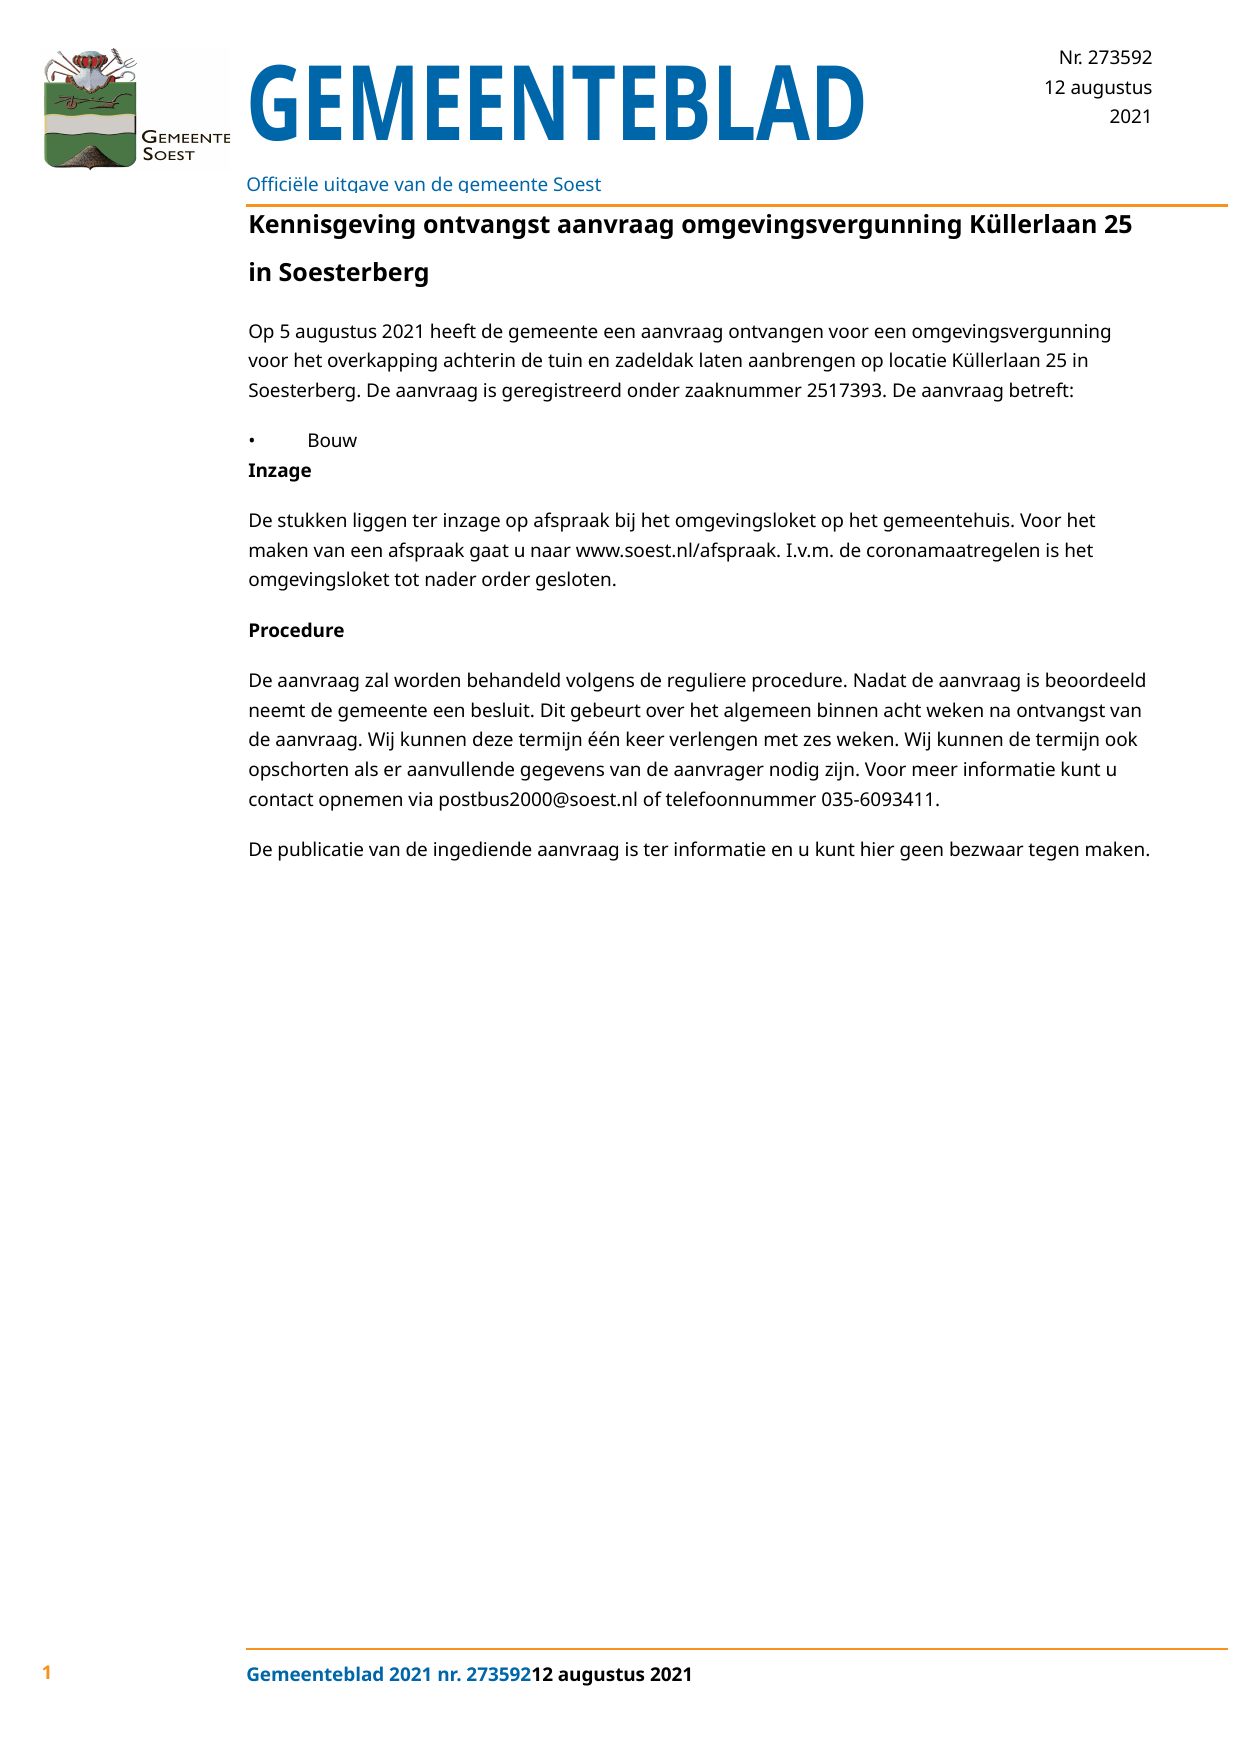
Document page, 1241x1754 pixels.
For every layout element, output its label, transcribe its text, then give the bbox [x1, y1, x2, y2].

text Kennisgeving ontvangst aanvraag omgevingsvergunning Küllerlaan 25 in Soesterberg [248, 207, 1152, 288]
text De stukken liggen ter inzage op afspraak bij het omgevingsloket op het gemeentehuis. Voor het maken van een afspraak gaat u naar www.soest.nl/afspraak. I.v.m. de coronamaatregelen is het omgevingsloket tot nader order gesloten. [248, 507, 1152, 592]
text Op 5 augustus 2021 heeft de gemeente een aanvraag ontvangen voor een omgevingsvergunning voor het overkapping achterin de tuin en zadeldak laten aanbrengen op locatie Küllerlaan 25 in Soesterberg. De aanvraag is geregistreerd onder zaaknummer 2517393. De aanvraag betreft: [248, 318, 1152, 403]
text De aanvraag zal worden behandeld volgens de reguliere procedure. Nadat de aanvraag is beoordeeld neemt de gemeente een besluit. Dit gebeurt over het algemeen binnen acht weken na ontvangst van de aanvraag. Wij kunnen deze termijn één keer verlengen met zes weken. Wij kunnen de termijn ook opschorten als er aanvullende gegevens van de aanvrager nodig zijn. Voor meer informatie kunt u contact opnemen via postbus2000@soest.nl of telefoonnummer 035-6093411. [248, 667, 1152, 812]
text Procedure [248, 617, 1152, 643]
picture [41, 47, 231, 172]
text De publicatie van de ingediende aanvraag is ter informatie en u kunt hier geen bezwaar tegen maken. [248, 836, 1152, 862]
list Bouw [248, 427, 1152, 453]
text Inzage [248, 457, 1152, 483]
